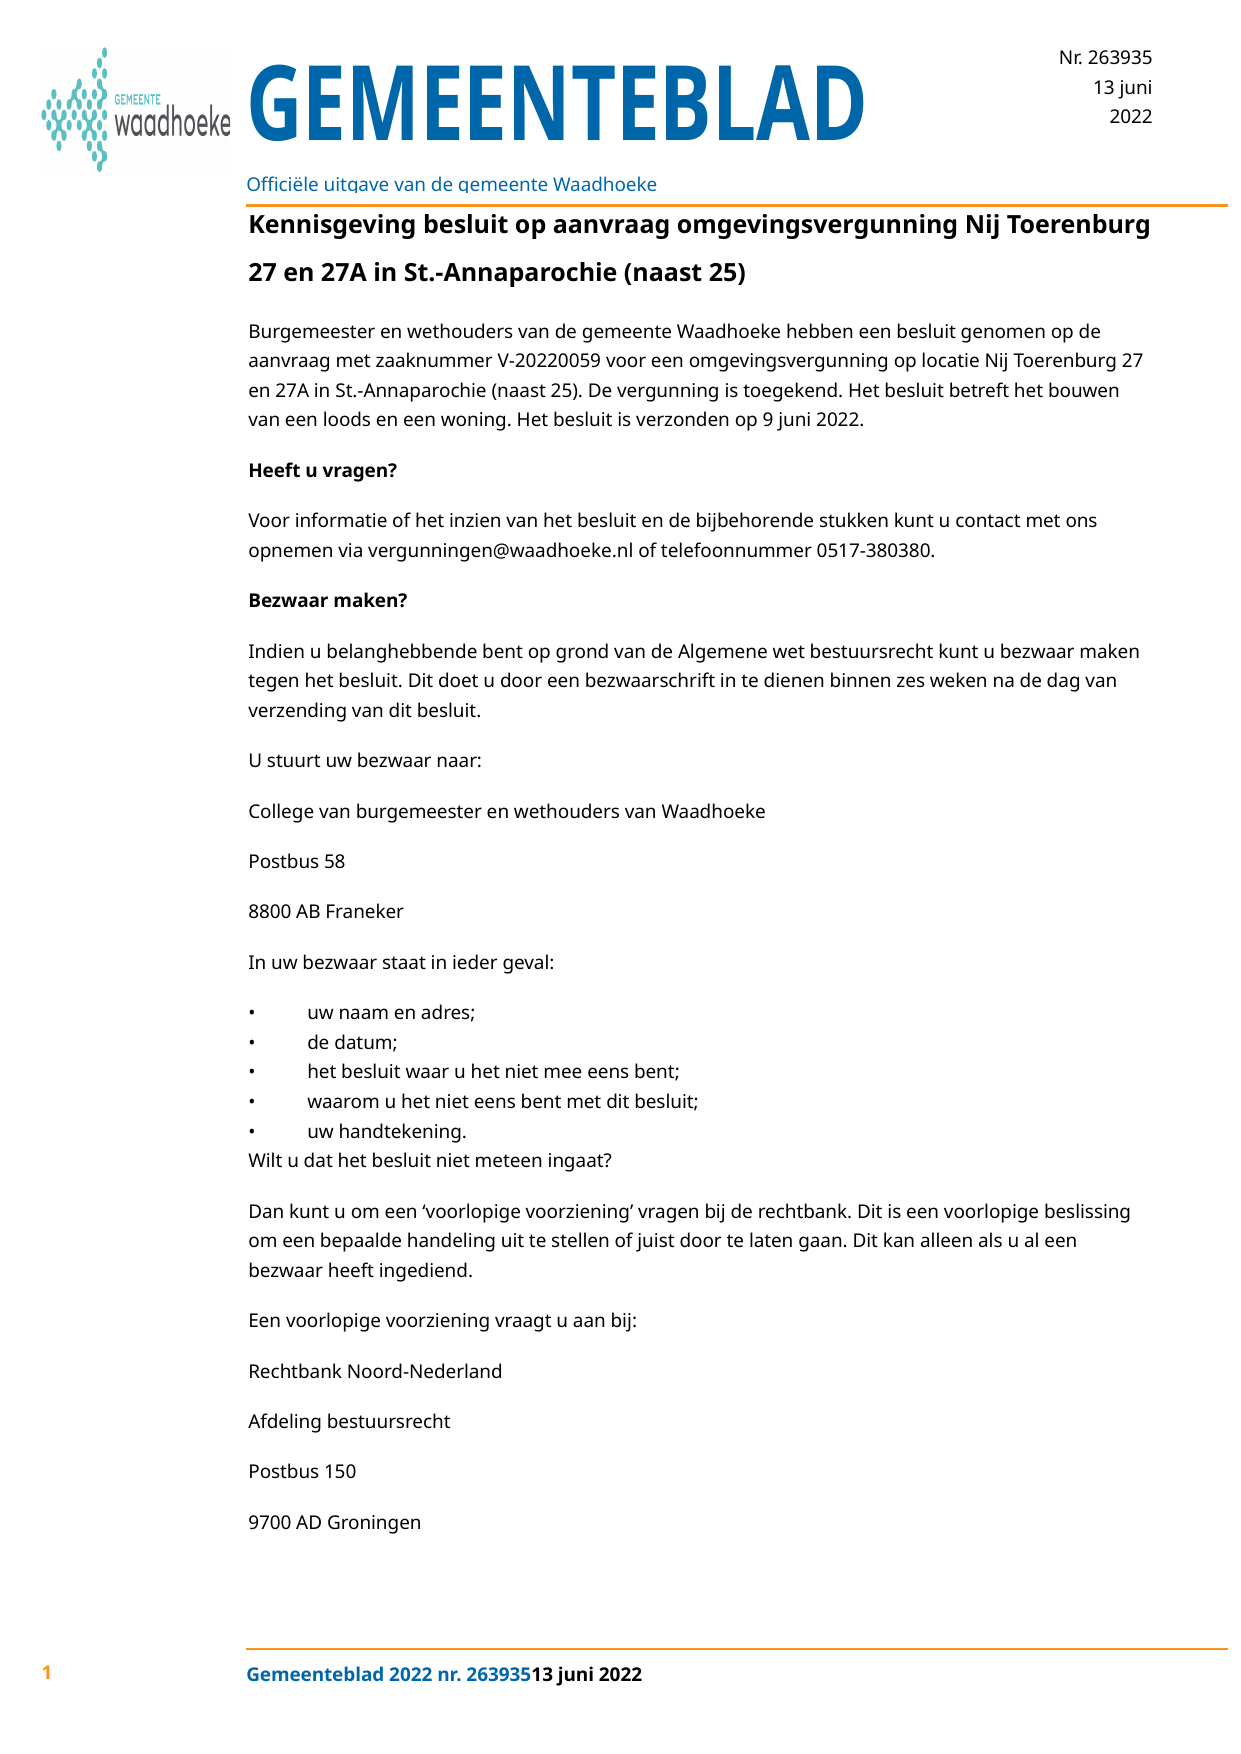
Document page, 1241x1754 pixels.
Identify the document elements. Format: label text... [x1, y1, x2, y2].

picture [41, 47, 231, 172]
text Kennisgeving besluit op aanvraag omgevingsvergunning Nij Toerenburg 27 en 27A in St.-Annaparochie (naast 25) [248, 207, 1152, 288]
text Burgemeester en wethouders van de gemeente Waadhoeke hebben een besluit genomen op de aanvraag met zaaknummer V-20220059 voor een omgevingsvergunning op locatie Nij Toerenburg 27 en 27A in St.-Annaparochie (naast 25). De vergunning is toegekend. Het besluit betreft het bouwen van een loods en een woning. Het besluit is verzonden op 9 juni 2022. [248, 318, 1152, 432]
list uw handtekening. [248, 1118, 1152, 1144]
text College van burgemeester en wethouders van Waadhoeke [248, 798, 1152, 824]
text Heeft u vragen? [248, 457, 1152, 483]
list uw naam en adres; [248, 999, 1152, 1025]
text Postbus 150 [248, 1459, 1152, 1484]
list het besluit waar u het niet mee eens bent; [248, 1059, 1152, 1084]
text Bezwaar maken? [248, 587, 1152, 613]
text Wilt u dat het besluit niet meteen ingaat? [248, 1147, 1152, 1173]
text Rechtbank Noord-Nederland [248, 1358, 1152, 1384]
text Voor informatie of het inzien van het besluit en de bijbehorende stukken kunt u contact met ons opnemen via vergunningen@waadhoeke.nl of telefoonnummer 0517-380380. [248, 507, 1152, 563]
text Een voorlopige voorziening vraagt u aan bij: [248, 1307, 1152, 1333]
list de datum; [248, 1029, 1152, 1055]
text Dan kunt u om een ‘voorlopige voorziening’ vragen bij de rechtbank. Dit is een voorlopige beslissing om een bepaalde handeling uit te stellen of juist door te laten gaan. Dit kan alleen als u al een bezwaar heeft ingediend. [248, 1198, 1152, 1283]
text Afdeling bestuursrecht [248, 1408, 1152, 1434]
list waarom u het niet eens bent met dit besluit; [248, 1088, 1152, 1114]
text 9700 AD Groningen [248, 1509, 1152, 1535]
text Postbus 58 [248, 848, 1152, 874]
text U stuurt uw bezwaar naar: [248, 747, 1152, 773]
text Indien u belanghebbende bent op grond van de Algemene wet bestuursrecht kunt u bezwaar maken tegen het besluit. Dit doet u door een bezwaarschrift in te dienen binnen zes weken na de dag van verzending van dit besluit. [248, 638, 1152, 723]
text 8800 AB Franeker [248, 899, 1152, 924]
text In uw bezwaar staat in ieder geval: [248, 949, 1152, 975]
